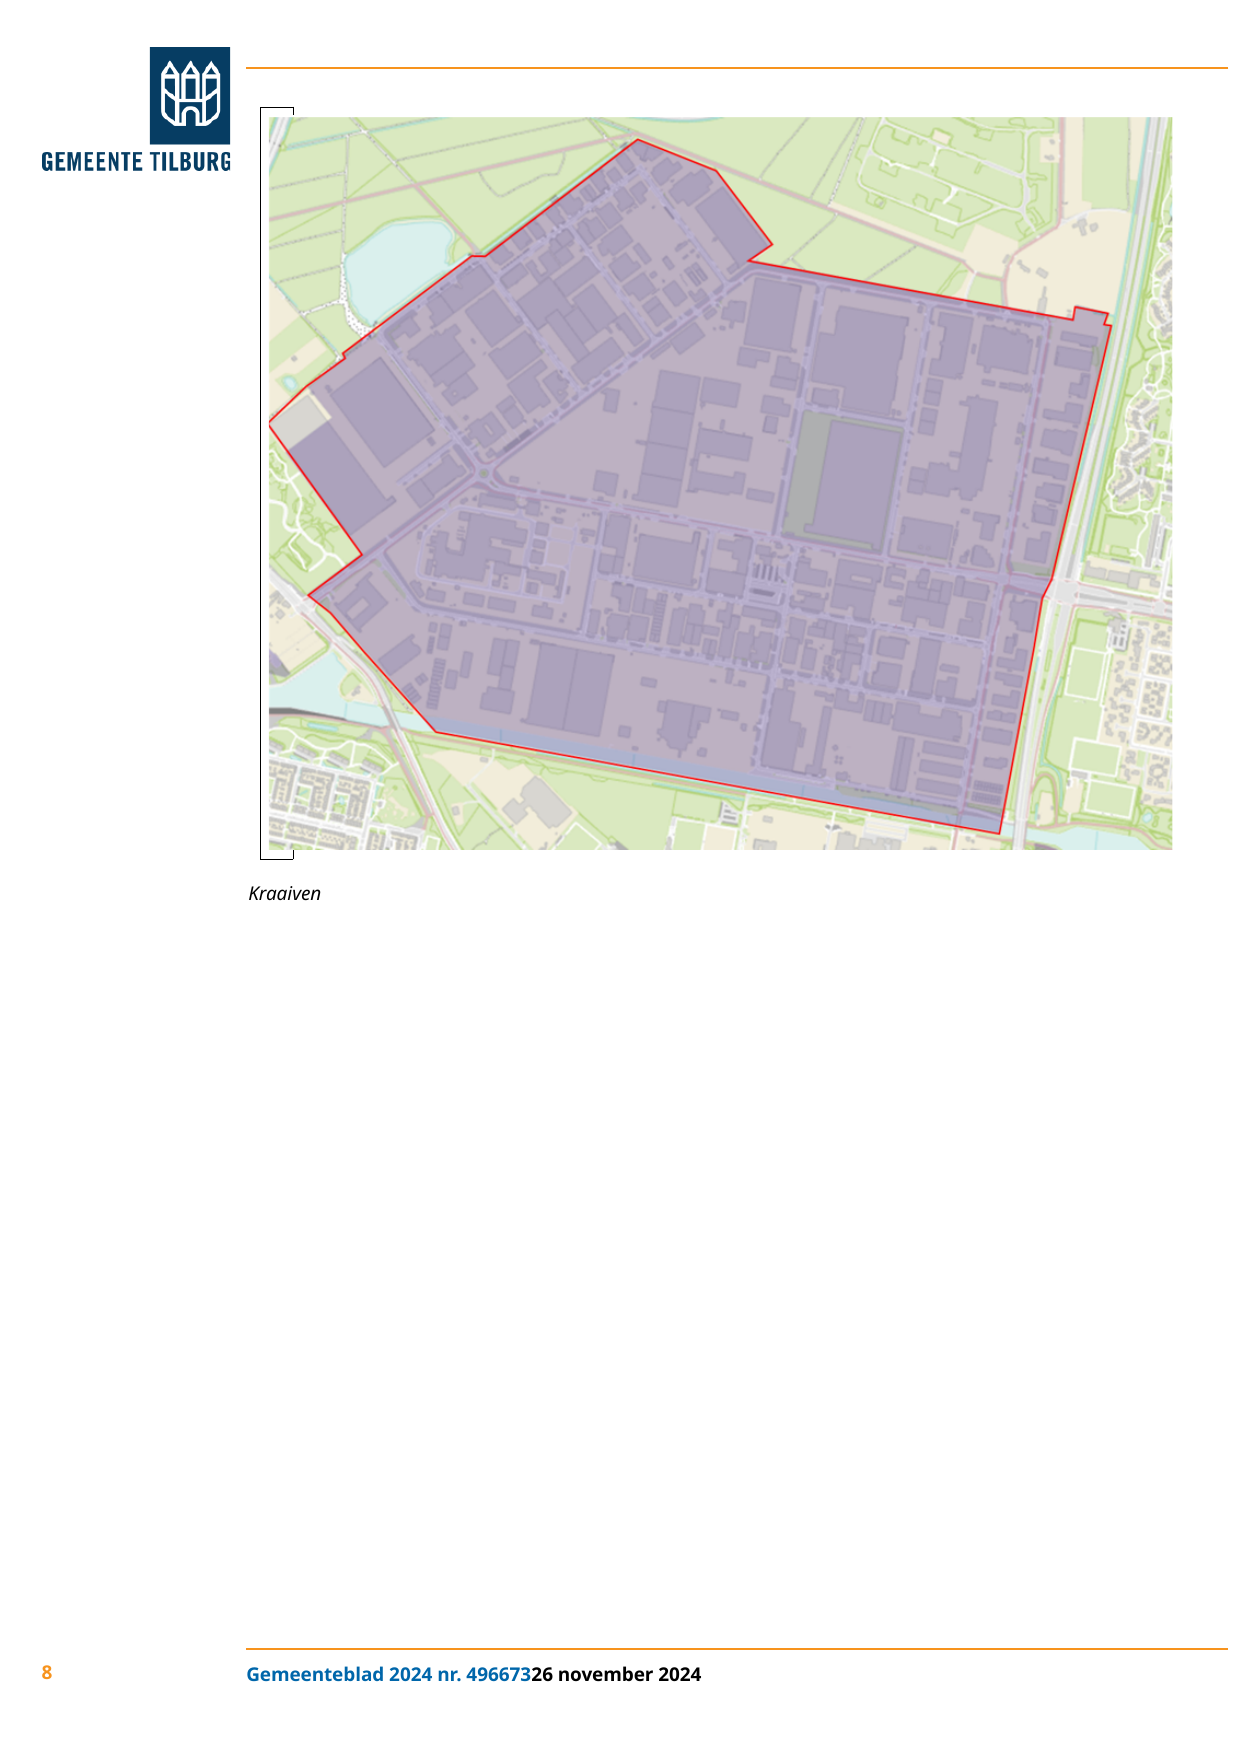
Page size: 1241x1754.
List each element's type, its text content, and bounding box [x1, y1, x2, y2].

text Kraaiven [248, 880, 1152, 906]
picture [268, 115, 1173, 850]
picture [41, 47, 231, 172]
